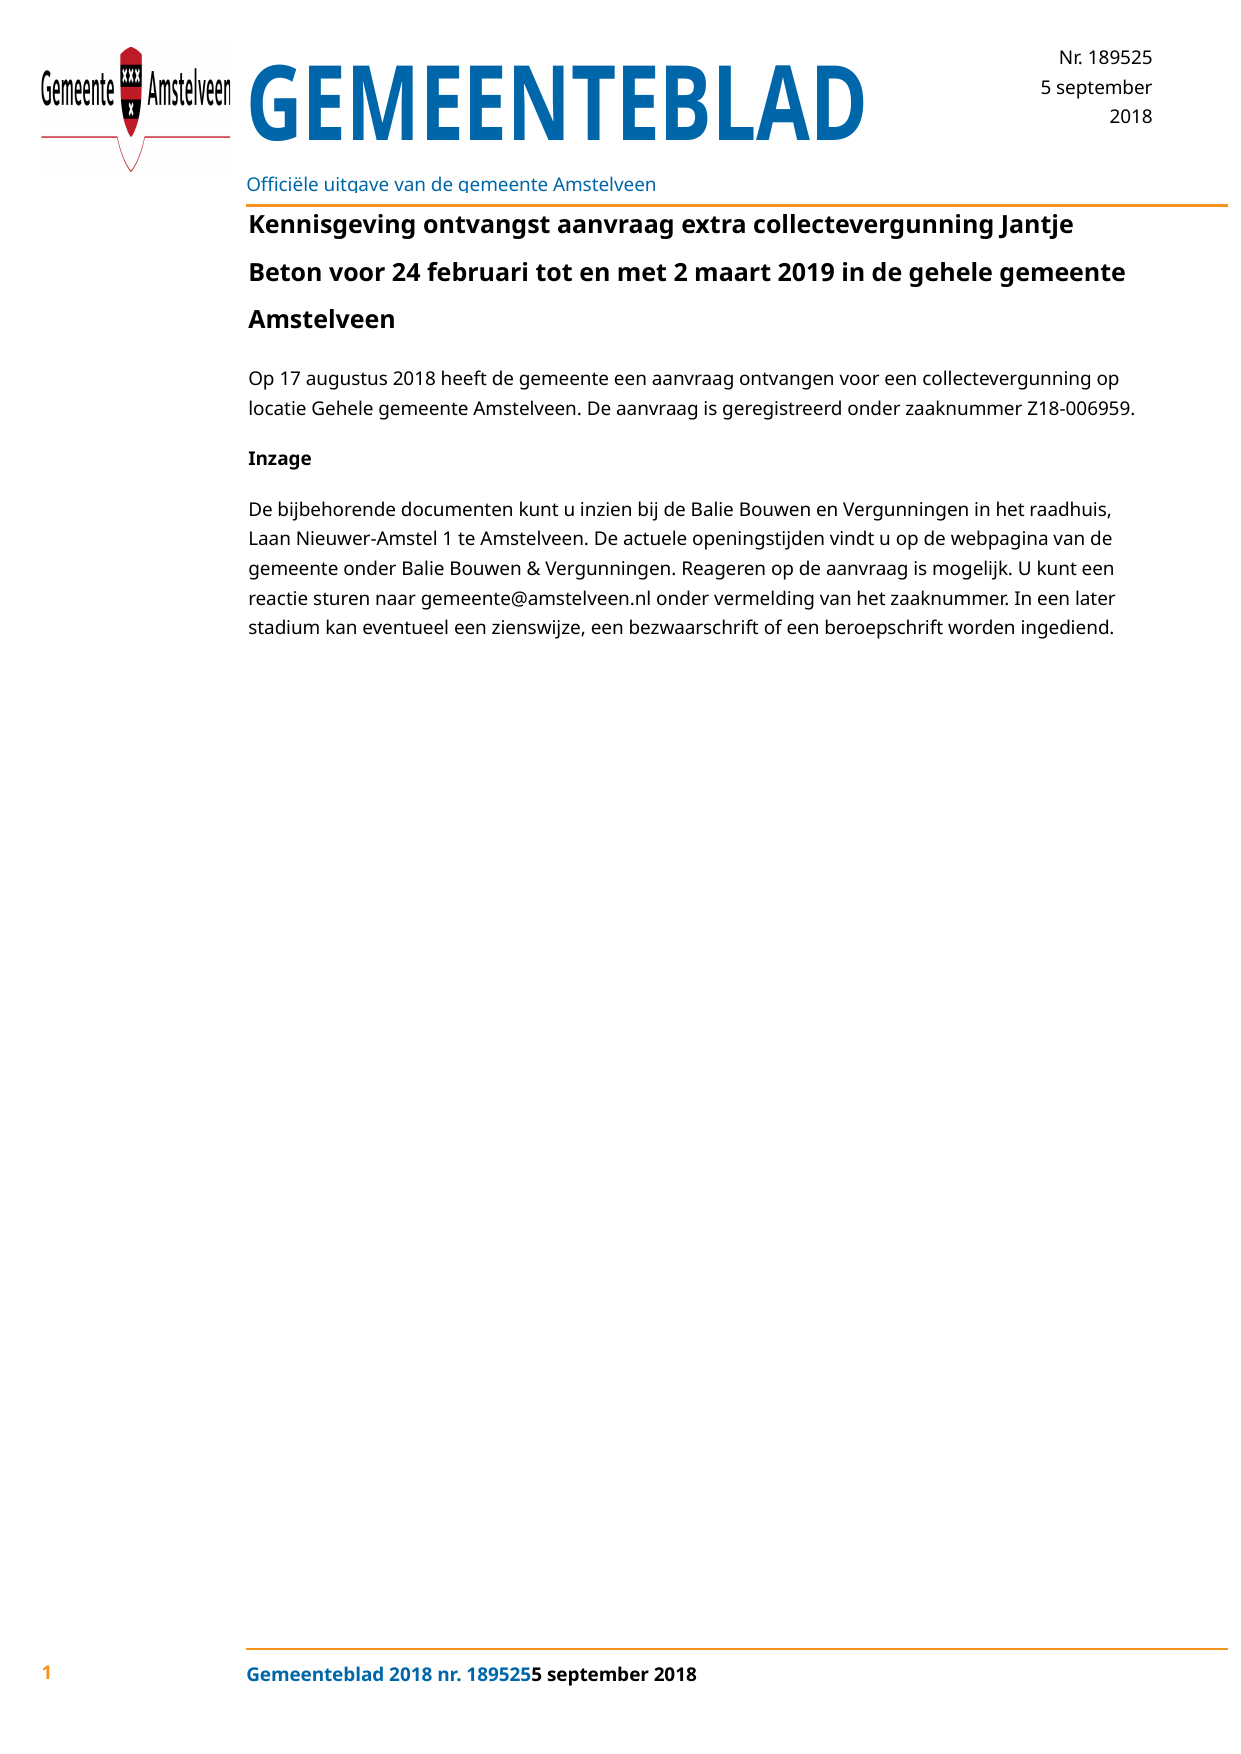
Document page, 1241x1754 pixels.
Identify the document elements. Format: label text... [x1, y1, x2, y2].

text Op 17 augustus 2018 heeft de gemeente een aanvraag ontvangen voor een collectevergunning op locatie Gehele gemeente Amstelveen. De aanvraag is geregistreerd onder zaaknummer Z18-006959. [248, 366, 1152, 421]
text Inzage [248, 446, 1152, 471]
text De bijbehorende documenten kunt u inzien bij de Balie Bouwen en Vergunningen in het raadhuis, Laan Nieuwer-Amstel 1 te Amstelveen. De actuele openingstijden vindt u op de webpagina van de gemeente onder Balie Bouwen & Vergunningen. Reageren op de aanvraag is mogelijk. U kunt een reactie sturen naar gemeente@amstelveen.nl onder vermelding van het zaaknummer. In een later stadium kan eventueel een zienswijze, een bezwaarschrift of een beroepschrift worden ingediend. [248, 496, 1152, 640]
picture [41, 47, 231, 172]
text Kennisgeving ontvangst aanvraag extra collectevergunning Jantje Beton voor 24 februari tot en met 2 maart 2019 in de gehele gemeente Amstelveen [248, 207, 1152, 336]
